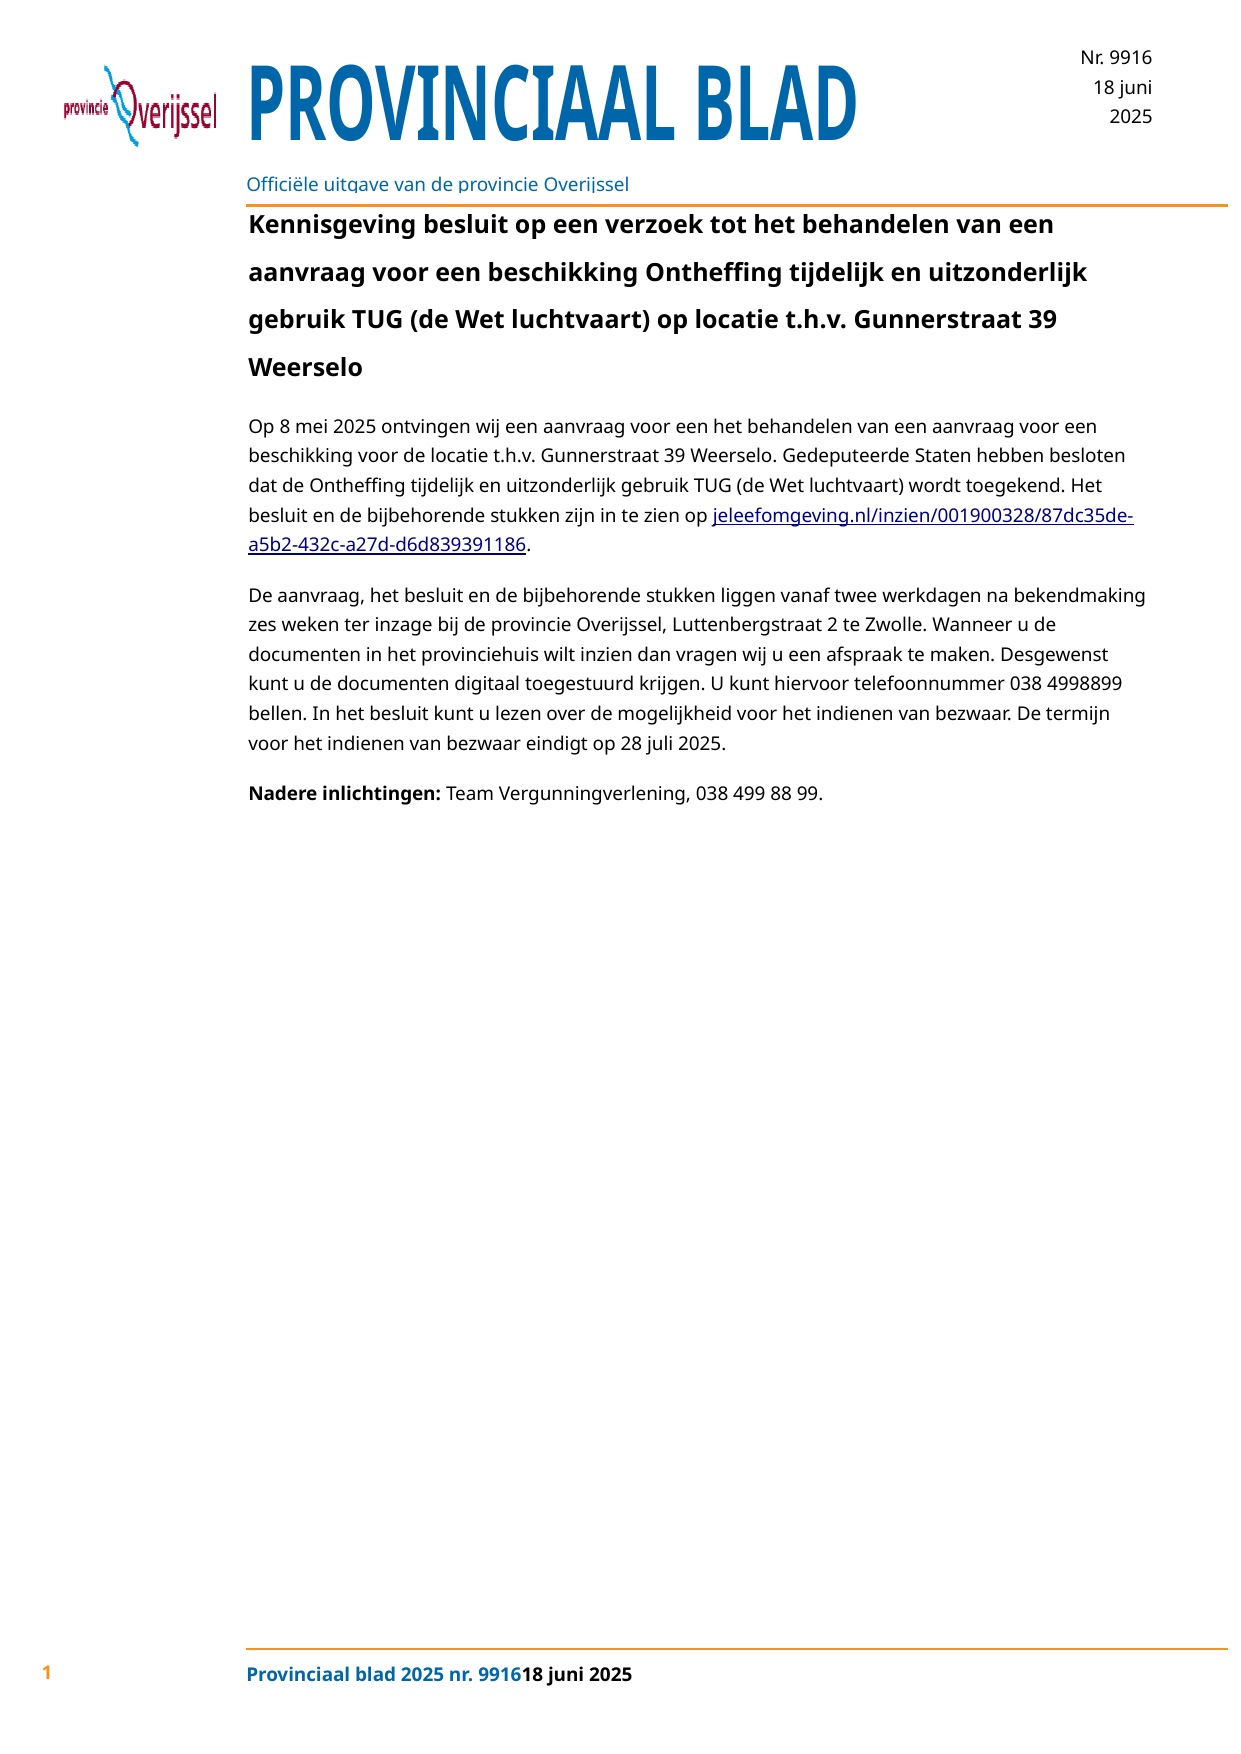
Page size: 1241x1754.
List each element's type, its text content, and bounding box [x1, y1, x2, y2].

text Nadere inlichtingen: Team Vergunningverlening, 038 499 88 99. [248, 780, 1152, 806]
picture [41, 47, 231, 172]
text De aanvraag, het besluit en de bijbehorende stukken liggen vanaf twee werkdagen na bekendmaking zes weken ter inzage bij de provincie Overijssel, Luttenbergstraat 2 te Zwolle. Wanneer u de documenten in het provinciehuis wilt inzien dan vragen wij u een afspraak te maken. Desgewenst kunt u de documenten digitaal toegestuurd krijgen. U kunt hiervoor telefoonnummer 038 4998899 bellen. In het besluit kunt u lezen over de mogelijkheid voor het indienen van bezwaar. De termijn voor het indienen van bezwaar eindigt op 28 juli 2025. [248, 582, 1152, 756]
text Op 8 mei 2025 ontvingen wij een aanvraag voor een het behandelen van een aanvraag voor een beschikking voor de locatie t.h.v. Gunnerstraat 39 Weerselo. Gedeputeerde Staten hebben besloten dat de Ontheffing tijdelijk en uitzonderlijk gebruik TUG (de Wet luchtvaart) wordt toegekend. Het besluit en de bijbehorende stukken zijn in te zien op jeleefomgeving.nl/inzien/001900328/87dc35de-a5b2-432c-a27d-d6d839391186. [248, 413, 1152, 557]
text Kennisgeving besluit op een verzoek tot het behandelen van een aanvraag voor een beschikking Ontheffing tijdelijk en uitzonderlijk gebruik TUG (de Wet luchtvaart) op locatie t.h.v. Gunnerstraat 39 Weerselo [248, 207, 1152, 384]
